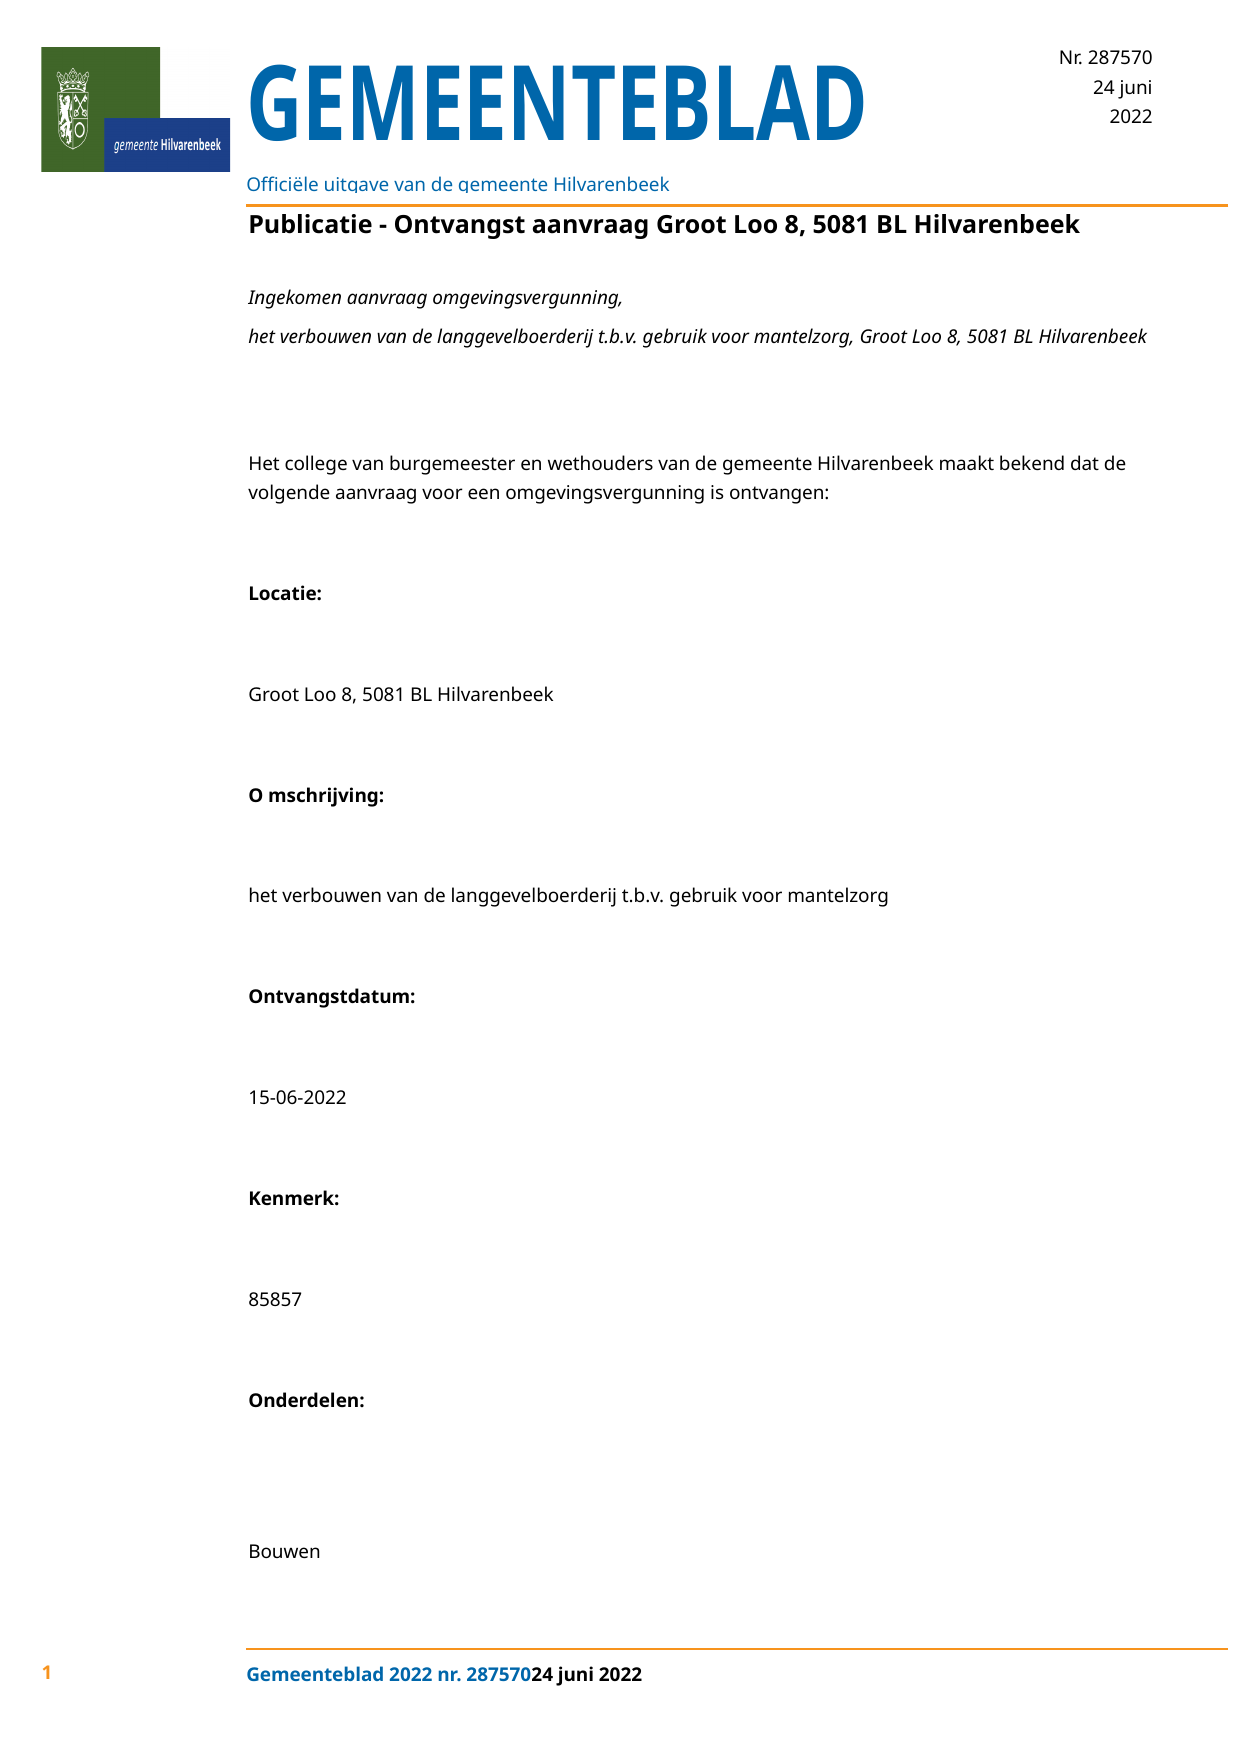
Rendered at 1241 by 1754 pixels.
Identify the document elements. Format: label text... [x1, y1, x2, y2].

text Kenmerk: [248, 1185, 1152, 1211]
text Groot Loo 8, 5081 BL Hilvarenbeek [248, 681, 1152, 707]
text Ingekomen aanvraag omgevingsvergunning, [248, 284, 1152, 309]
text Onderdelen: [248, 1387, 1152, 1412]
text Ontvangstdatum: [248, 983, 1152, 1009]
text 85857 [248, 1286, 1152, 1312]
text O mschrijving: [248, 782, 1152, 807]
text 15-06-2022 [248, 1084, 1152, 1110]
text het verbouwen van de langgevelboerderij t.b.v. gebruik voor mantelzorg, Groot Loo 8, 5081 BL Hilvarenbeek [248, 323, 1152, 349]
text Bouwen [248, 1538, 1152, 1564]
picture [41, 47, 231, 172]
text Locatie: [248, 580, 1152, 606]
text het verbouwen van de langgevelboerderij t.b.v. gebruik voor mantelzorg [248, 883, 1152, 908]
text Het college van burgemeester en wethouders van de gemeente Hilvarenbeek maakt bekend dat de volgende aanvraag voor een omgevingsvergunning is ontvangen: [248, 450, 1152, 505]
text Publicatie - Ontvangst aanvraag Groot Loo 8, 5081 BL Hilvarenbeek [248, 207, 1152, 241]
